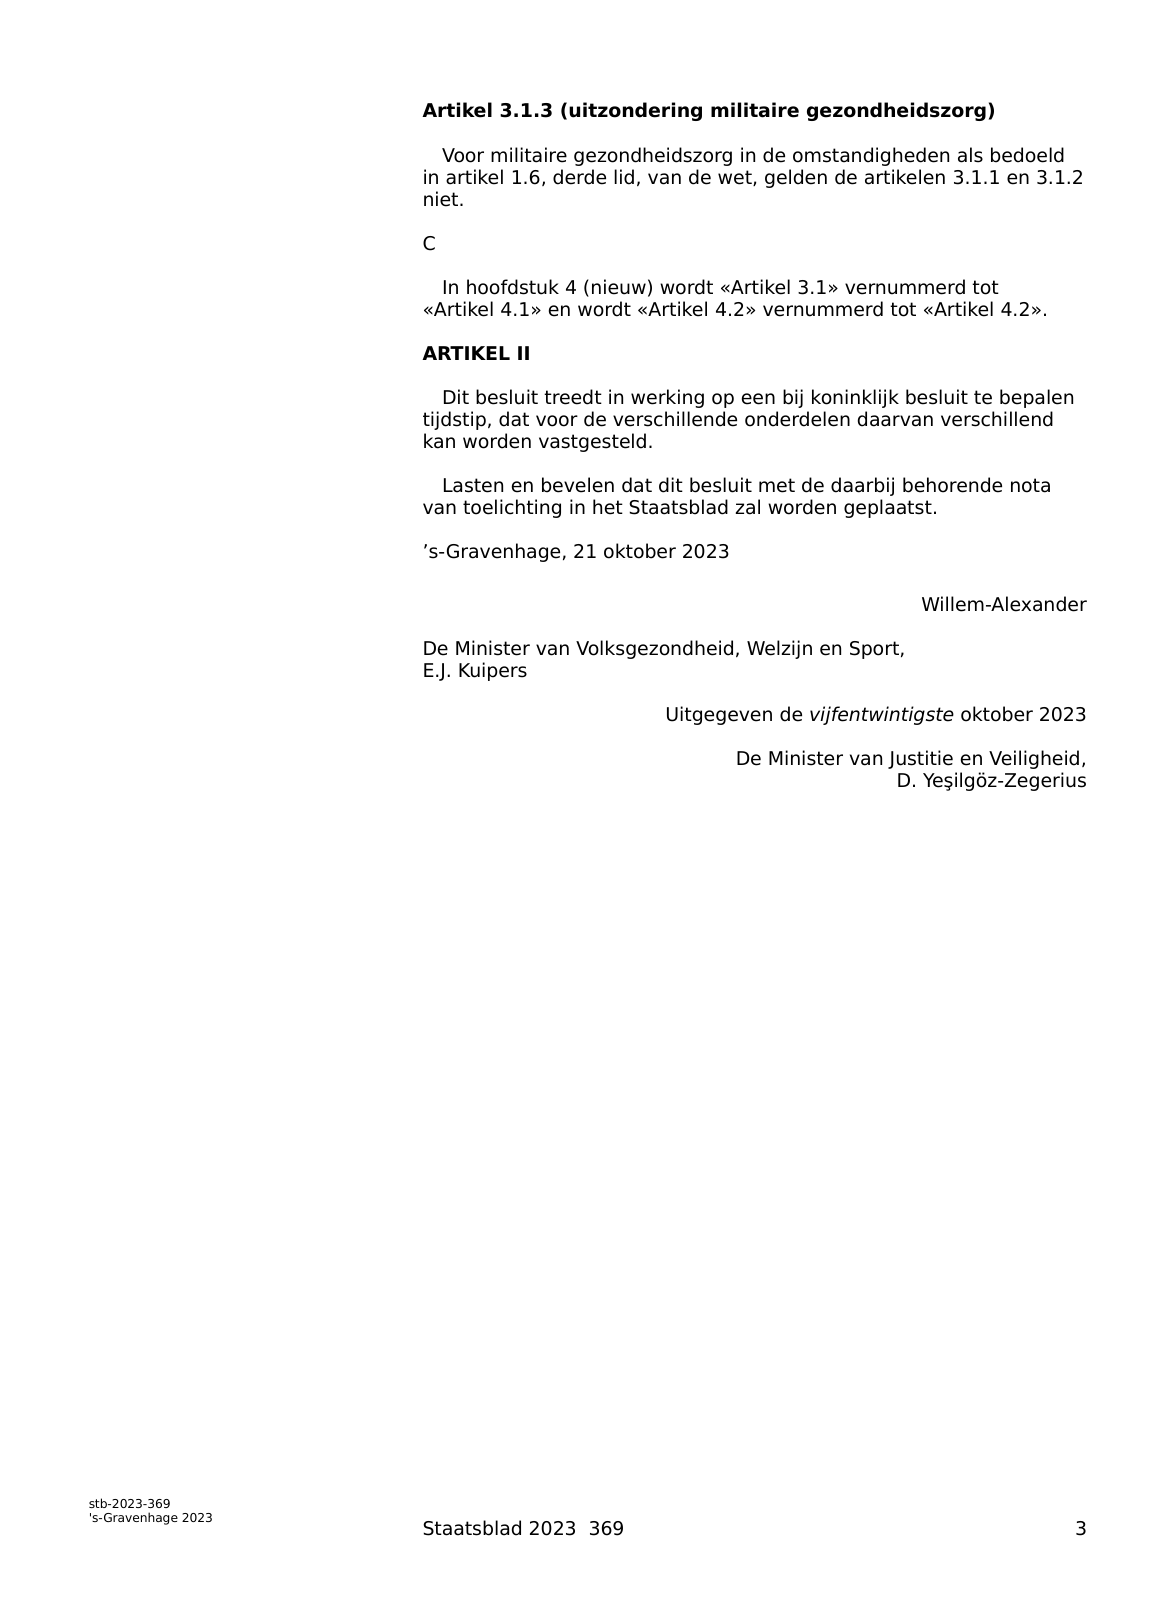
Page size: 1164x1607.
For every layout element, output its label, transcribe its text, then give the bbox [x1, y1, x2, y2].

text Uitgegeven de vijfentwintigste oktober 2023 [422, 704, 1087, 726]
text ’s-Gravenhage, 21 oktober 2023 [422, 541, 1087, 563]
text De Minister van Justitie en Veiligheid, D. Yeşilgöz-Zegerius [422, 748, 1087, 792]
text De Minister van Volksgezondheid, Welzijn en Sport, E.J. Kuipers [422, 638, 1087, 682]
text Lasten en bevelen dat dit besluit met de daarbij behorende nota van toelichting in het Staatsblad zal worden geplaatst. [422, 475, 1087, 519]
text Voor militaire gezondheidszorg in de omstandigheden als bedoeld in artikel 1.6, derde lid, van de wet, gelden de artikelen 3.1.1 en 3.1.2 niet. [422, 144, 1087, 211]
text Willem-Alexander [422, 593, 1087, 615]
text C [422, 233, 1087, 255]
text stb-2023-369 [88, 1497, 323, 1511]
text 's-Gravenhage 2023 [88, 1511, 323, 1525]
subtitle Artikel 3.1.3 (uitzondering militaire gezondheidszorg) [422, 100, 1087, 122]
text Dit besluit treedt in werking op een bij koninklijk besluit te bepalen tijdstip, dat voor de verschillende onderdelen daarvan verschillend kan worden vastgesteld. [422, 387, 1087, 453]
text In hoofdstuk 4 (nieuw) wordt «Artikel 3.1» vernummerd tot «Artikel 4.1» en wordt «Artikel 4.2» vernummerd tot «Artikel 4.2». [422, 277, 1087, 321]
subtitle ARTIKEL II [422, 343, 1087, 365]
